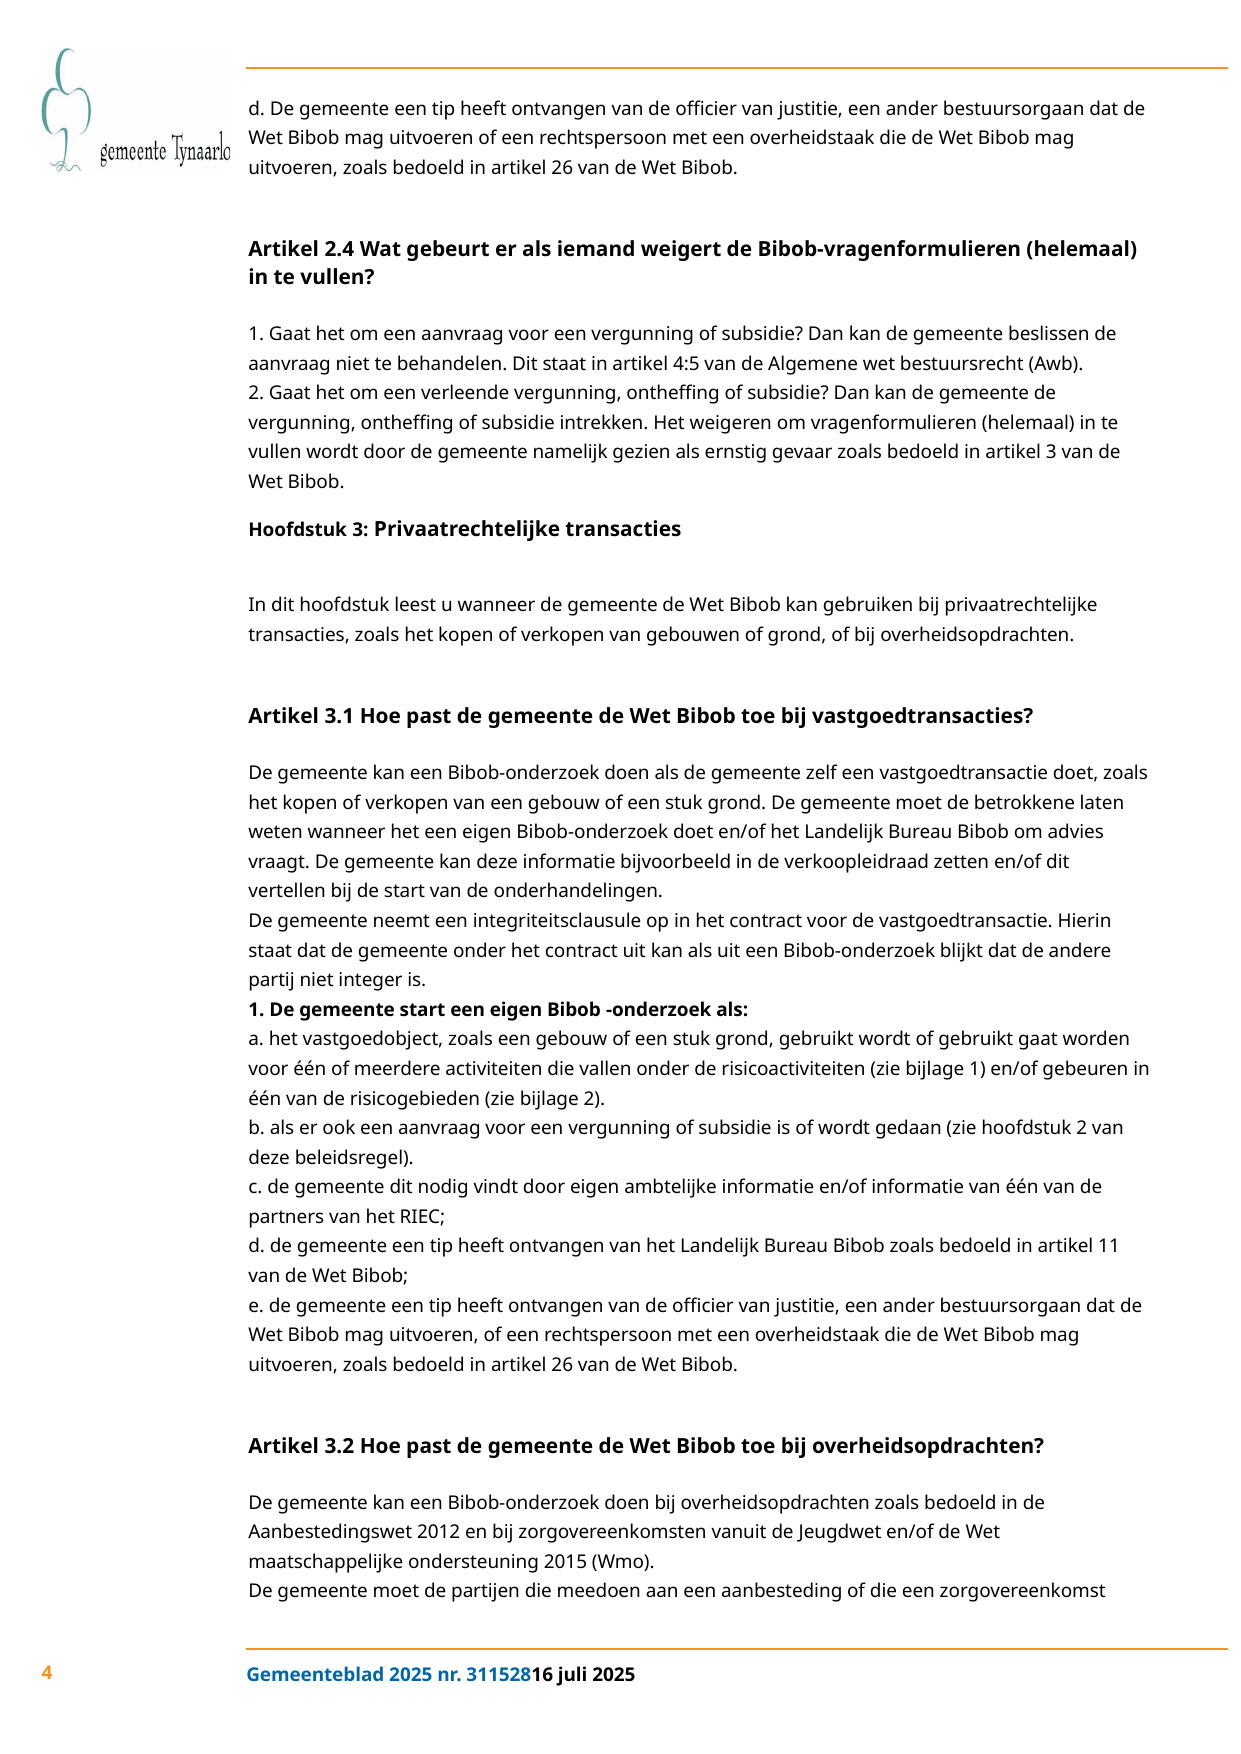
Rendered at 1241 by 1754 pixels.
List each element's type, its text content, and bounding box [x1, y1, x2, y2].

text c. de gemeente dit nodig vindt door eigen ambtelijke informatie en/of informatie van één van de partners van het RIEC; [248, 1173, 1152, 1229]
text d. de gemeente een tip heeft ontvangen van het Landelijk Bureau Bibob zoals bedoeld in artikel 11 van de Wet Bibob; [248, 1233, 1152, 1288]
text De gemeente moet de partijen die meedoen aan een aanbesteding of die een zorgovereenkomst [248, 1578, 1152, 1603]
text Artikel 3.2 Hoe past de gemeente de Wet Bibob toe bij overheidsopdrachten? [248, 1431, 1152, 1459]
text In dit hoofdstuk leest u wanneer de gemeente de Wet Bibob kan gebruiken bij privaatrechtelijke transacties, zoals het kopen of verkopen van gebouwen of grond, of bij overheidsopdrachten. [248, 592, 1152, 647]
text Artikel 3.1 Hoe past de gemeente de Wet Bibob toe bij vastgoedtransacties? [248, 701, 1152, 730]
text e. de gemeente een tip heeft ontvangen van de officier van justitie, een ander bestuursorgaan dat de Wet Bibob mag uitvoeren, of een rechtspersoon met een overheidstaak die de Wet Bibob mag uitvoeren, zoals bedoeld in artikel 26 van de Wet Bibob. [248, 1292, 1152, 1377]
picture [41, 47, 231, 172]
text De gemeente kan een Bibob-onderzoek doen bij overheidsopdrachten zoals bedoeld in de Aanbestedingswet 2012 en bij zorgovereenkomsten vanuit de Jeugdwet en/of de Wet maatschappelijke ondersteuning 2015 (Wmo). [248, 1489, 1152, 1574]
text 2. Gaat het om een verleende vergunning, ontheffing of subsidie? Dan kan de gemeente de vergunning, ontheffing of subsidie intrekken. Het weigeren om vragenformulieren (helemaal) in te vullen wordt door de gemeente namelijk gezien als ernstig gevaar zoals bedoeld in artikel 3 van de Wet Bibob. [248, 379, 1152, 494]
text 1. De gemeente start een eigen Bibob -onderzoek als: [248, 996, 1152, 1022]
text De gemeente neemt een integriteitsclausule op in het contract voor de vastgoedtransactie. Hierin staat dat de gemeente onder het contract uit kan als uit een Bibob-onderzoek blijkt dat de andere partij niet integer is. [248, 907, 1152, 992]
text d. De gemeente een tip heeft ontvangen van de officier van justitie, een ander bestuursorgaan dat de Wet Bibob mag uitvoeren of een rechtspersoon met een overheidstaak die de Wet Bibob mag uitvoeren, zoals bedoeld in artikel 26 van de Wet Bibob. [248, 95, 1152, 180]
text Artikel 2.4 Wat gebeurt er als iemand weigert de Bibob-vragenformulieren (helemaal) in te vullen? [248, 234, 1152, 291]
text Hoofdstuk 3: Privaatrechtelijke transacties [248, 514, 1152, 542]
text De gemeente kan een Bibob-onderzoek doen als de gemeente zelf een vastgoedtransactie doet, zoals het kopen of verkopen van een gebouw of een stuk grond. De gemeente moet de betrokkene laten weten wanneer het een eigen Bibob-onderzoek doet en/of het Landelijk Bureau Bibob om advies vraagt. De gemeente kan deze informatie bijvoorbeeld in de verkoopleidraad zetten en/of dit vertellen bij de start van de onderhandelingen. [248, 759, 1152, 903]
text 1. Gaat het om een aanvraag voor een vergunning of subsidie? Dan kan de gemeente beslissen de aanvraag niet te behandelen. Dit staat in artikel 4:5 van de Algemene wet bestuursrecht (Awb). [248, 320, 1152, 376]
text a. het vastgoedobject, zoals een gebouw of een stuk grond, gebruikt wordt of gebruikt gaat worden voor één of meerdere activiteiten die vallen onder de risicoactiviteiten (zie bijlage 1) en/of gebeuren in één van de risicogebieden (zie bijlage 2). [248, 1026, 1152, 1110]
text b. als er ook een aanvraag voor een vergunning of subsidie is of wordt gedaan (zie hoofdstuk 2 van deze beleidsregel). [248, 1114, 1152, 1169]
